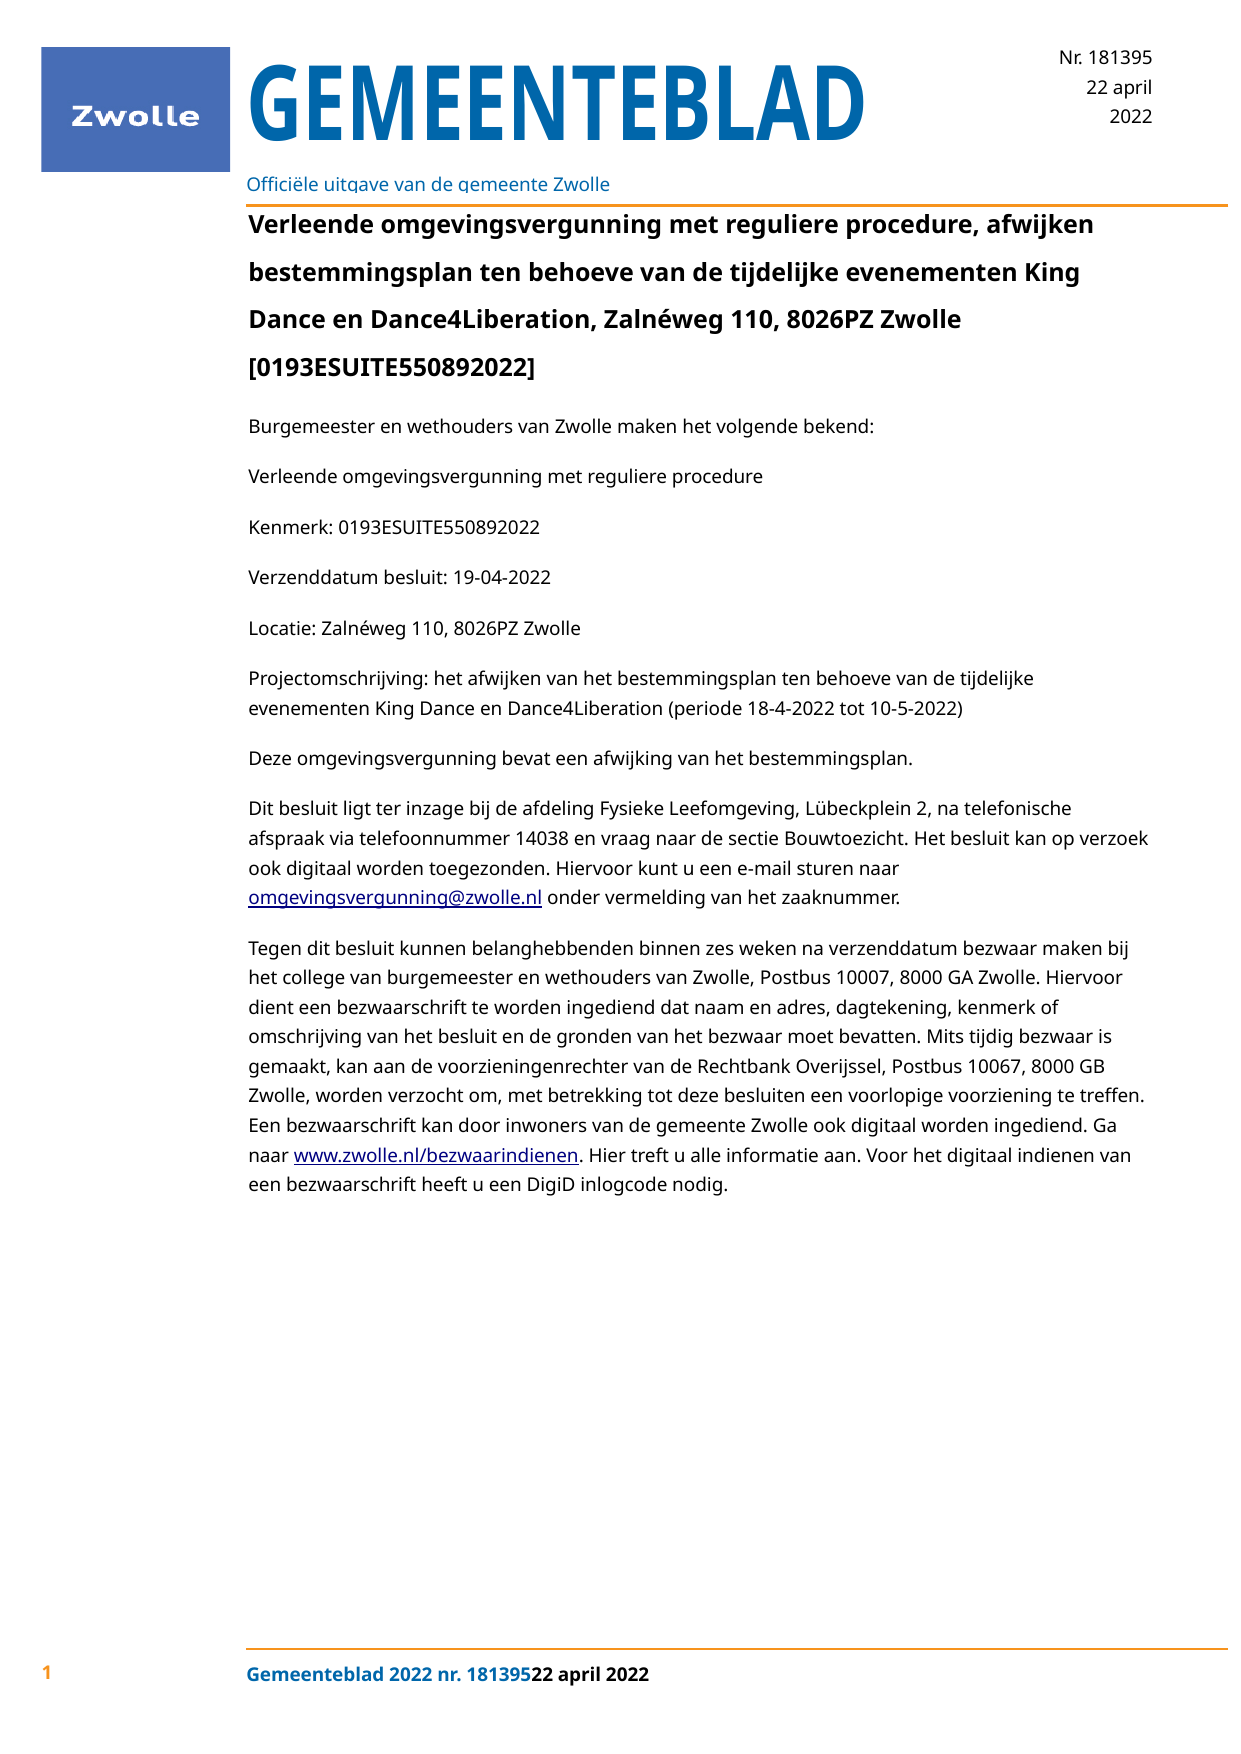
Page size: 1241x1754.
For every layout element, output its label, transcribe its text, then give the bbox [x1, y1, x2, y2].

text Projectomschrijving: het afwijken van het bestemmingsplan ten behoeve van de tijdelijke evenementen King Dance en Dance4Liberation (periode 18-4-2022 tot 10-5-2022) [248, 665, 1152, 721]
text Burgemeester en wethouders van Zwolle maken het volgende bekend: [248, 413, 1152, 439]
text Dit besluit ligt ter inzage bij de afdeling Fysieke Leefomgeving, Lübeckplein 2, na telefonische afspraak via telefoonnummer 14038 en vraag naar de sectie Bouwtoezicht. Het besluit kan op verzoek ook digitaal worden toegezonden. Hiervoor kunt u een e-mail sturen naar omgevingsvergunning@zwolle.nl onder vermelding van het zaaknummer. [248, 796, 1152, 910]
text Locatie: Zalnéweg 110, 8026PZ Zwolle [248, 615, 1152, 641]
text Verzenddatum besluit: 19-04-2022 [248, 564, 1152, 590]
text Verleende omgevingsvergunning met reguliere procedure [248, 463, 1152, 489]
text Verleende omgevingsvergunning met reguliere procedure, afwijken bestemmingsplan ten behoeve van de tijdelijke evenementen King Dance en Dance4Liberation, Zalnéweg 110, 8026PZ Zwolle [0193ESUITE550892022] [248, 207, 1152, 384]
text Kenmerk: 0193ESUITE550892022 [248, 514, 1152, 540]
text Deze omgevingsvergunning bevat een afwijking van het bestemmingsplan. [248, 745, 1152, 771]
picture [41, 47, 231, 172]
text Tegen dit besluit kunnen belanghebbenden binnen zes weken na verzenddatum bezwaar maken bij het college van burgemeester en wethouders van Zwolle, Postbus 10007, 8000 GA Zwolle. Hiervoor dient een bezwaarschrift te worden ingediend dat naam en adres, dagtekening, kenmerk of omschrijving van het besluit en de gronden van het bezwaar moet bevatten. Mits tijdig bezwaar is gemaakt, kan aan de voorzieningenrechter van de Rechtbank Overijssel, Postbus 10067, 8000 GB Zwolle, worden verzocht om, met betrekking tot deze besluiten een voorlopige voorziening te treffen. Een bezwaarschrift kan door inwoners van de gemeente Zwolle ook digitaal worden ingediend. Ga naar www.zwolle.nl/bezwaarindienen. Hier treft u alle informatie aan. Voor het digitaal indienen van een bezwaarschrift heeft u een DigiD inlogcode nodig. [248, 935, 1152, 1197]
